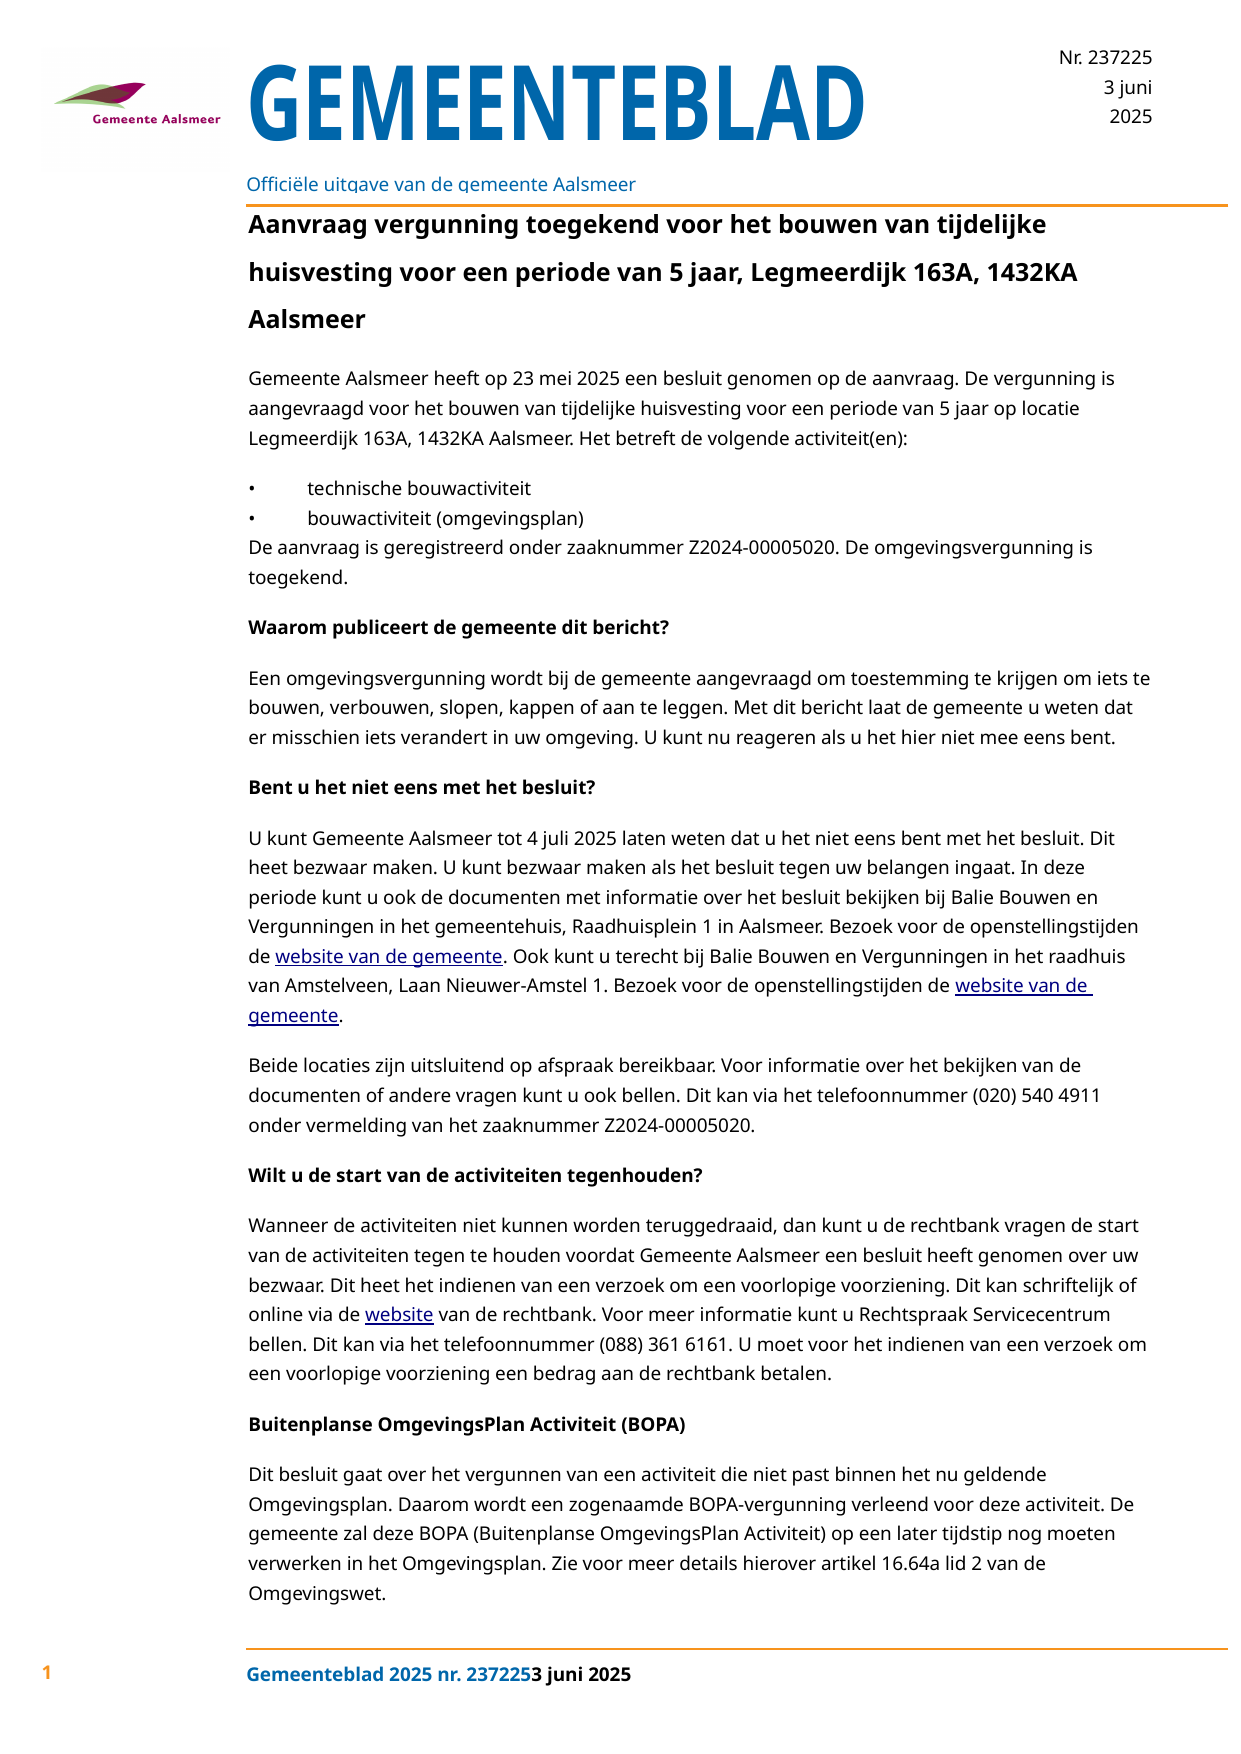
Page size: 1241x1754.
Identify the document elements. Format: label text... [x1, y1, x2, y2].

text Wanneer de activiteiten niet kunnen worden teruggedraaid, dan kunt u de rechtbank vragen de start van de activiteiten tegen te houden voordat Gemeente Aalsmeer een besluit heeft genomen over uw bezwaar. Dit heet het indienen van een verzoek om een voorlopige voorziening. Dit kan schriftelijk of online via de website van de rechtbank. Voor meer informatie kunt u Rechtspraak Servicecentrum bellen. Dit kan via het telefoonnummer (088) 361 6161. U moet voor het indienen van een verzoek om een voorlopige voorziening een bedrag aan de rechtbank betalen. [248, 1213, 1152, 1386]
picture [41, 47, 231, 172]
text De aanvraag is geregistreerd onder zaaknummer Z2024-00005020. De omgevingsvergunning is toegekend. [248, 534, 1152, 589]
text Gemeente Aalsmeer heeft op 23 mei 2025 een besluit genomen op de aanvraag. De vergunning is aangevraagd voor het bouwen van tijdelijke huisvesting voor een periode van 5 jaar op locatie Legmeerdijk 163A, 1432KA Aalsmeer. Het betreft de volgende activiteit(en): [248, 366, 1152, 450]
list technische bouwactiviteit [248, 475, 1152, 501]
text Dit besluit gaat over het vergunnen van een activiteit die niet past binnen het nu geldende Omgevingsplan. Daarom wordt een zogenaamde BOPA-vergunning verleend voor deze activiteit. De gemeente zal deze BOPA (Buitenplanse OmgevingsPlan Activiteit) op een later tijdstip nog moeten verwerken in het Omgevingsplan. Zie voor meer details hierover artikel 16.64a lid 2 van de Omgevingswet. [248, 1461, 1152, 1605]
text Beide locaties zijn uitsluitend op afspraak bereikbaar. Voor informatie over het bekijken van de documenten of andere vragen kunt u ook bellen. Dit kan via het telefoonnummer (020) 540 4911 onder vermelding van het zaaknummer Z2024-00005020. [248, 1053, 1152, 1137]
text Een omgevingsvergunning wordt bij de gemeente aangevraagd om toestemming te krijgen om iets te bouwen, verbouwen, slopen, kappen of aan te leggen. Met dit bericht laat de gemeente u weten dat er misschien iets verandert in uw omgeving. U kunt nu reageren als u het hier niet mee eens bent. [248, 665, 1152, 749]
list bouwactiviteit (omgevingsplan) [248, 505, 1152, 530]
text Bent u het niet eens met het besluit? [248, 774, 1152, 800]
text Waarom publiceert de gemeente dit bericht? [248, 614, 1152, 640]
text Wilt u de start van de activiteiten tegenhouden? [248, 1162, 1152, 1188]
text U kunt Gemeente Aalsmeer tot 4 juli 2025 laten weten dat u het niet eens bent met het besluit. Dit heet bezwaar maken. U kunt bezwaar maken als het besluit tegen uw belangen ingaat. In deze periode kunt u ook de documenten met informatie over het besluit bekijken bij Balie Bouwen en Vergunningen in het gemeentehuis, Raadhuisplein 1 in Aalsmeer. Bezoek voor de openstellingstijden de website van de gemeente. Ook kunt u terecht bij Balie Bouwen en Vergunningen in het raadhuis van Amstelveen, Laan Nieuwer-Amstel 1. Bezoek voor de openstellingstijden de website van de gemeente. [248, 825, 1152, 1028]
text Aanvraag vergunning toegekend voor het bouwen van tijdelijke huisvesting voor een periode van 5 jaar, Legmeerdijk 163A, 1432KA Aalsmeer [248, 207, 1152, 336]
text Buitenplanse OmgevingsPlan Activiteit (BOPA) [248, 1411, 1152, 1437]
